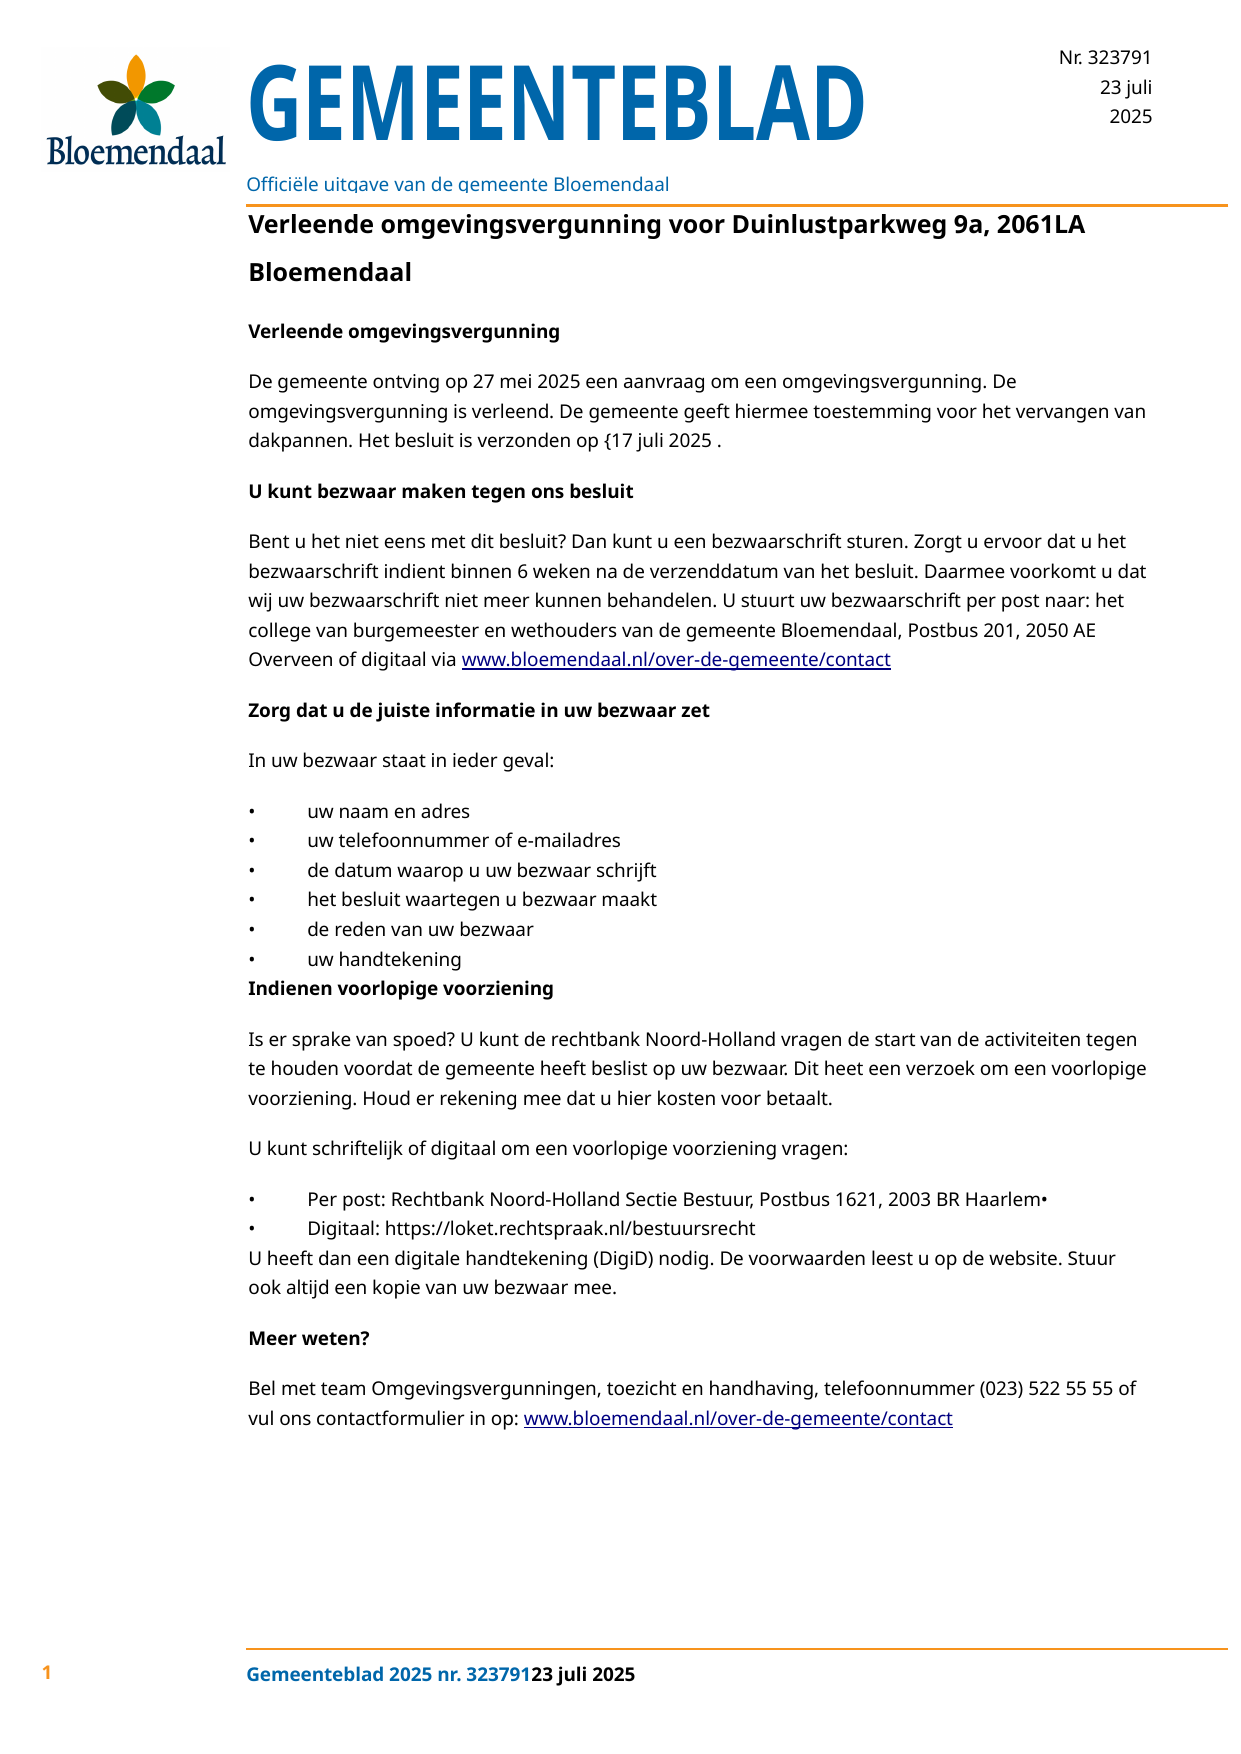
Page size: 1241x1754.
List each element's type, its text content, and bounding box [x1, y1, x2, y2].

text Verleende omgevingsvergunning voor Duinlustparkweg 9a, 2061LA Bloemendaal [248, 207, 1152, 288]
list de datum waarop u uw bezwaar schrijft [248, 857, 1152, 883]
list uw telefoonnummer of e-mailadres [248, 827, 1152, 853]
list uw handtekening [248, 946, 1152, 972]
text Is er sprake van spoed? U kunt de rechtbank Noord-Holland vragen de start van de activiteiten tegen te houden voordat de gemeente heeft beslist op uw bezwaar. Dit heet een verzoek om een voorlopige voorziening. Houd er rekening mee dat u hier kosten voor betaalt. [248, 1026, 1152, 1111]
list Digitaal: https://loket.rechtspraak.nl/bestuursrecht [248, 1215, 1152, 1241]
list het besluit waartegen u bezwaar maakt [248, 887, 1152, 912]
text De gemeente ontving op 27 mei 2025 een aanvraag om een omgevingsvergunning. De omgevingsvergunning is verleend. De gemeente geeft hiermee toestemming voor het vervangen van dakpannen. Het besluit is verzonden op {17 juli 2025 . [248, 368, 1152, 453]
list de reden van uw bezwaar [248, 916, 1152, 942]
list Per post: Rechtbank Noord-Holland Sectie Bestuur, Postbus 1621, 2003 BR Haarlem• [248, 1186, 1152, 1212]
text U kunt bezwaar maken tegen ons besluit [248, 478, 1152, 504]
text U kunt schriftelijk of digitaal om een voorlopige voorziening vragen: [248, 1135, 1152, 1161]
text Verleende omgevingsvergunning [248, 318, 1152, 344]
text In uw bezwaar staat in ieder geval: [248, 747, 1152, 773]
text U heeft dan een digitale handtekening (DigiD) nodig. De voorwaarden leest u op de website. Stuur ook altijd een kopie van uw bezwaar mee. [248, 1245, 1152, 1300]
text Meer weten? [248, 1325, 1152, 1351]
text Zorg dat u de juiste informatie in uw bezwaar zet [248, 697, 1152, 723]
text Bel met team Omgevingsvergunningen, toezicht en handhaving, telefoonnummer (023) 522 55 55 of vul ons contactformulier in op: www.bloemendaal.nl/over-de-gemeente/contact [248, 1375, 1152, 1431]
text Indienen voorlopige voorziening [248, 975, 1152, 1001]
text Bent u het niet eens met dit besluit? Dan kunt u een bezwaarschrift sturen. Zorgt u ervoor dat u het bezwaarschrift indient binnen 6 weken na de verzenddatum van het besluit. Daarmee voorkomt u dat wij uw bezwaarschrift niet meer kunnen behandelen. U stuurt uw bezwaarschrift per post naar: het college van burgemeester en wethouders van de gemeente Bloemendaal, Postbus 201, 2050 AE Overveen of digitaal via www.bloemendaal.nl/over-de-gemeente/contact [248, 528, 1152, 672]
picture [41, 47, 231, 172]
list uw naam en adres [248, 798, 1152, 824]
